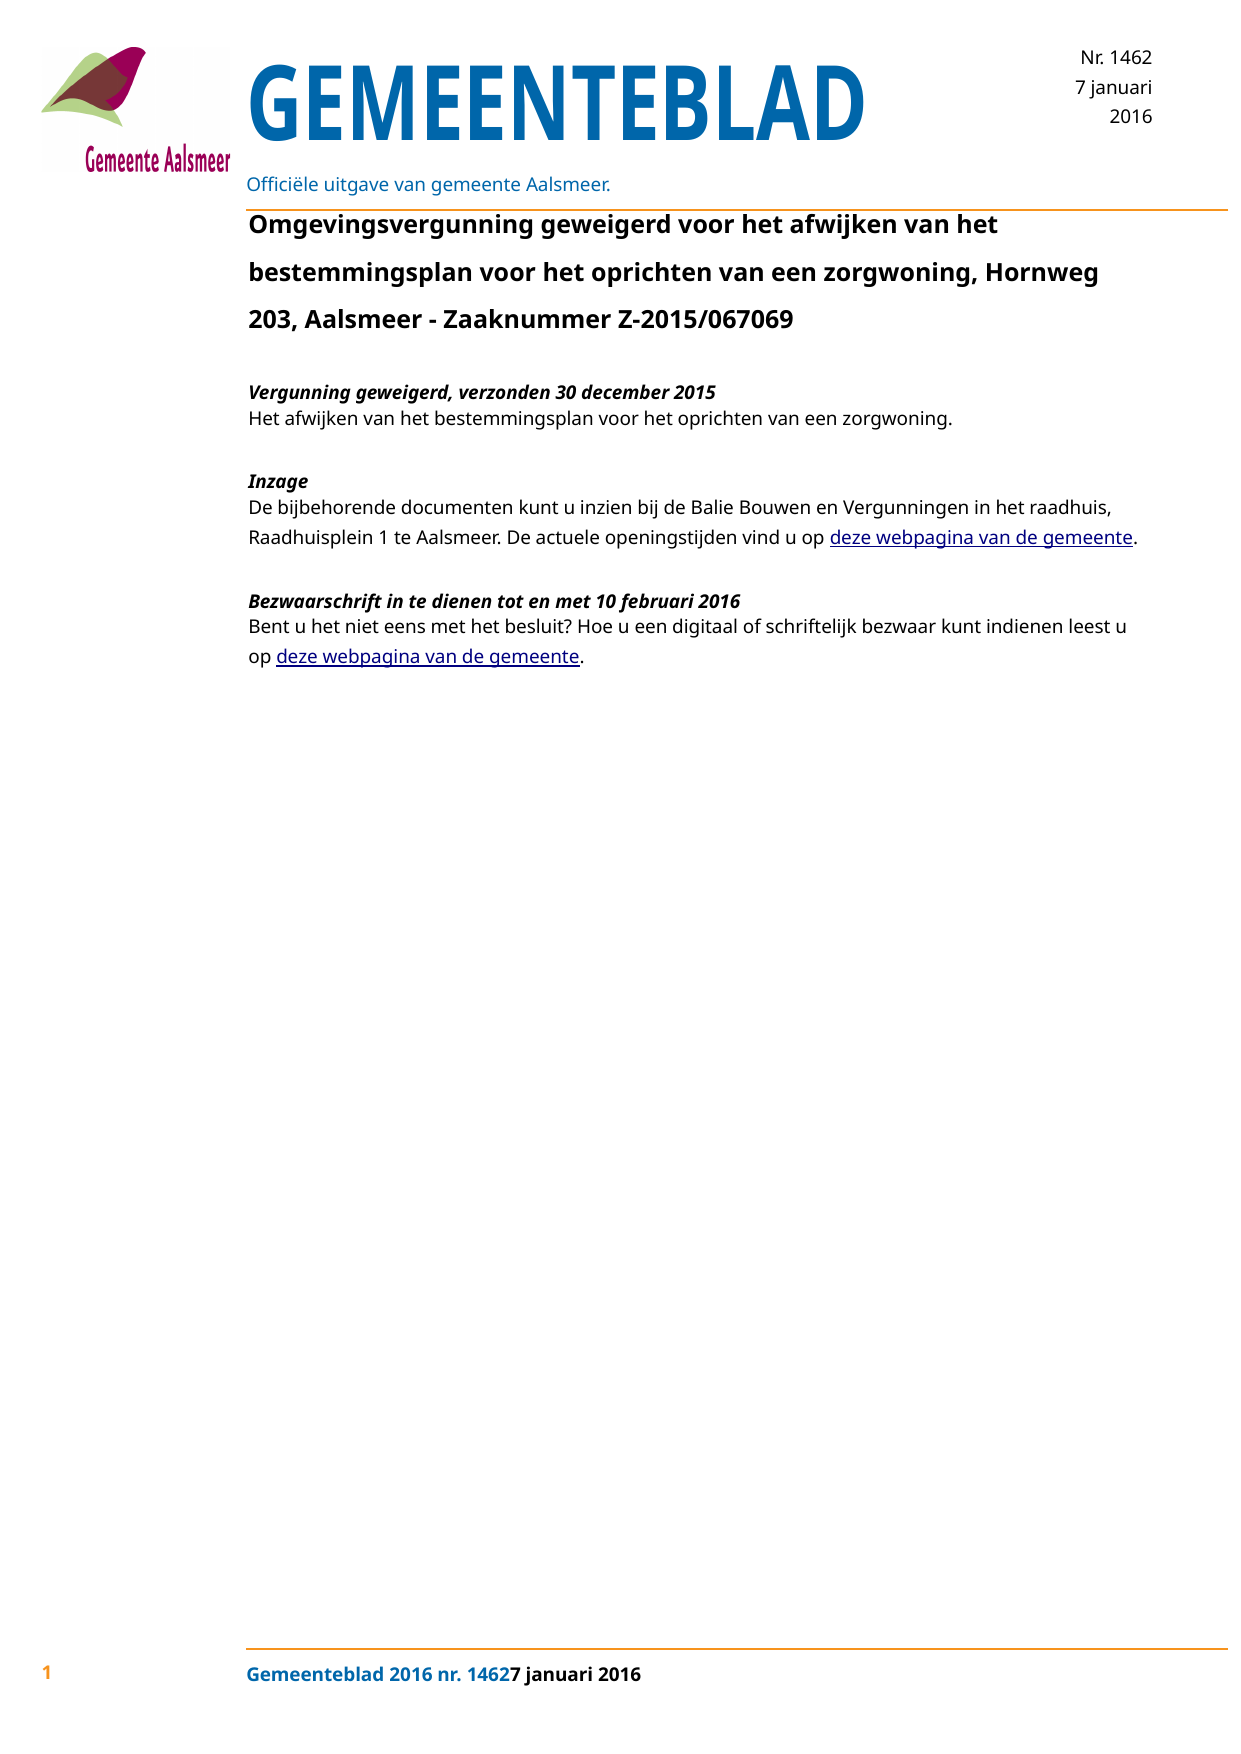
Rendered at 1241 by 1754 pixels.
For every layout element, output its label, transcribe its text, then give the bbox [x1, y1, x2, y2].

text Bent u het niet eens met het besluit? Hoe u een digitaal of schriftelijk bezwaar kunt indienen leest u op deze webpagina van de gemeente. [248, 614, 1152, 669]
text Bezwaarschrift in te dienen tot en met 10 februari 2016 [248, 588, 1152, 614]
text Inzage [248, 469, 1152, 494]
text Het afwijken van het bestemmingsplan voor het oprichten van een zorgwoning. [248, 405, 1152, 431]
text Omgevingsvergunning geweigerd voor het afwijken van het bestemmingsplan voor het oprichten van een zorgwoning, Hornweg 203, Aalsmeer - Zaaknummer Z-2015/067069 [248, 211, 1152, 336]
text Vergunning geweigerd, verzonden 30 december 2015 [248, 379, 1152, 405]
picture [41, 47, 231, 172]
text De bijbehorende documenten kunt u inzien bij de Balie Bouwen en Vergunningen in het raadhuis, Raadhuisplein 1 te Aalsmeer. De actuele openingstijden vind u op deze webpagina van de gemeente. [248, 494, 1152, 550]
